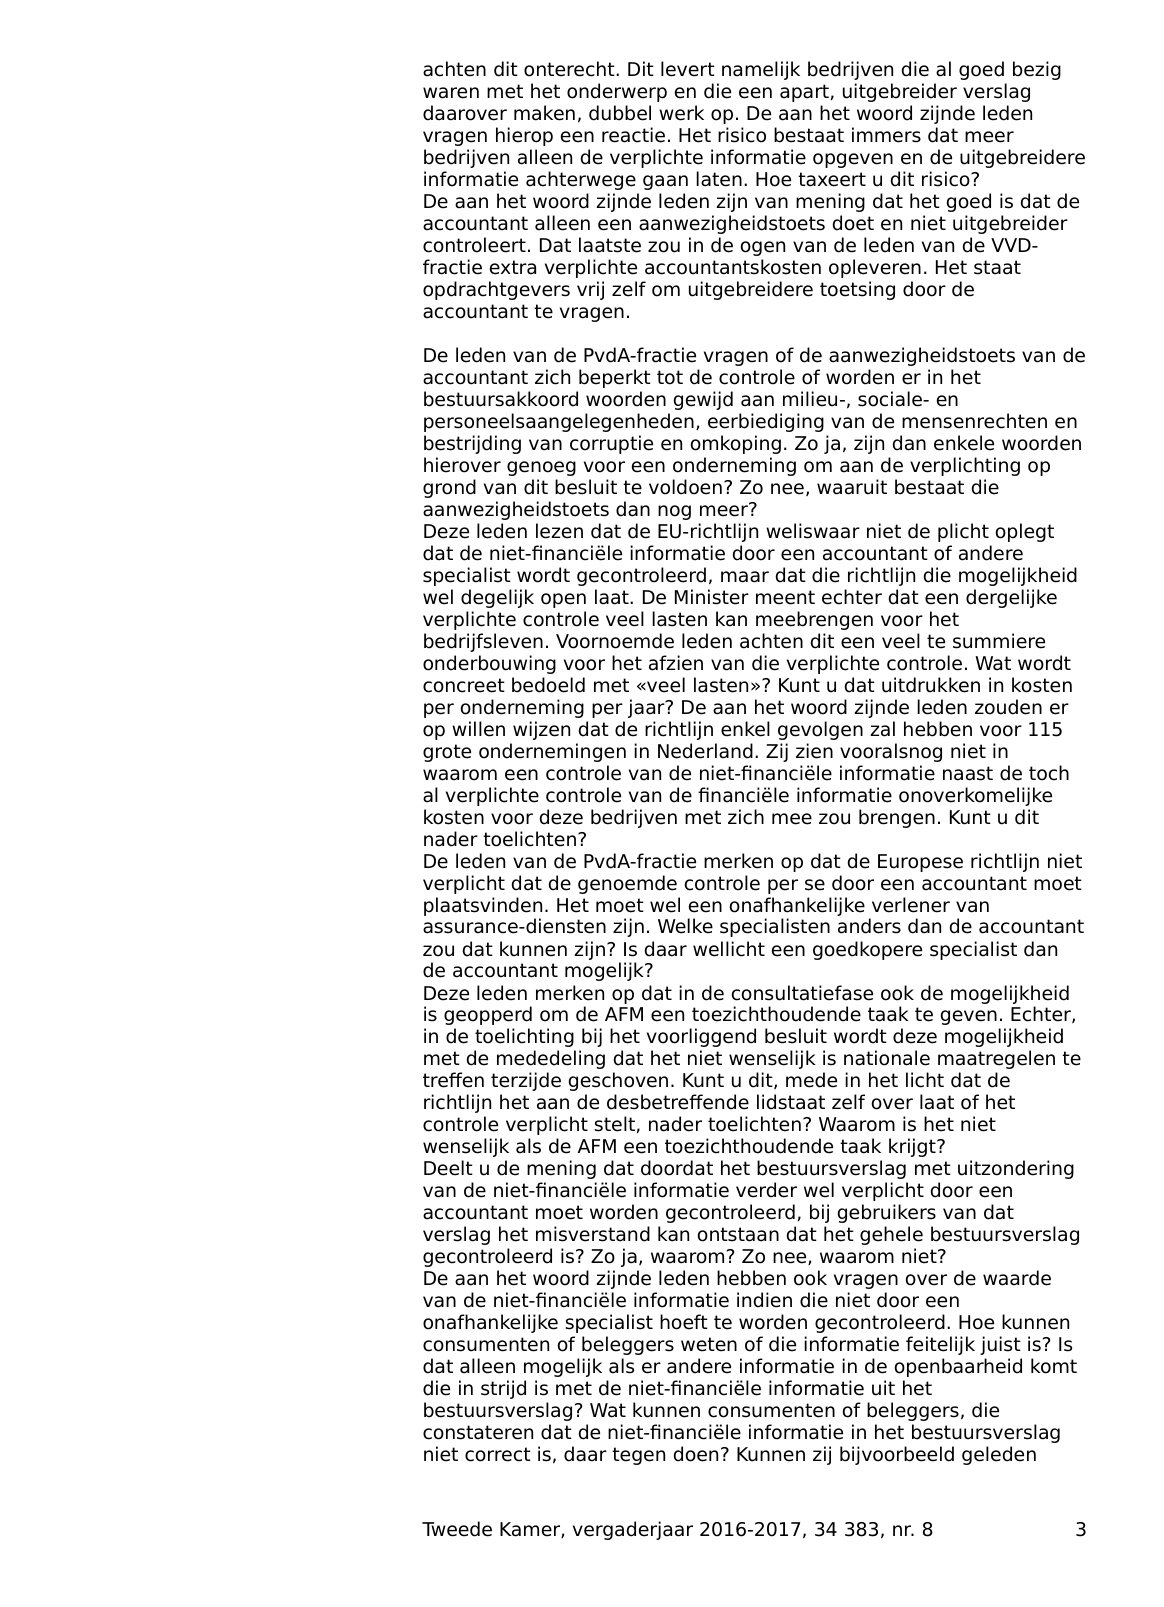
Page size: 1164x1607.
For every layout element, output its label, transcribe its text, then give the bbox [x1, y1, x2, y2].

text De aan het woord zijnde leden zijn van mening dat het goed is dat de accountant alleen een aanwezigheidstoets doet en niet uitgebreider controleert. Dat laatste zou in de ogen van de leden van de VVD-fractie extra verplichte accountantskosten opleveren. Het staat opdrachtgevers vrij zelf om uitgebreidere toetsing door de accountant te vragen. [422, 191, 1087, 323]
text De aan het woord zijnde leden hebben ook vragen over de waarde van de niet-financiële informatie indien die niet door een onafhankelijke specialist hoeft te worden gecontroleerd. Hoe kunnen consumenten of beleggers weten of die informatie feitelijk juist is? Is dat alleen mogelijk als er andere informatie in de openbaarheid komt die in strijd is met de niet-financiële informatie uit het bestuursverslag? Wat kunnen consumenten of beleggers, die constateren dat de niet-financiële informatie in het bestuursverslag niet correct is, daar tegen doen? Kunnen zij bijvoorbeeld geleden [422, 1268, 1087, 1466]
text Deze leden merken op dat in de consultatiefase ook de mogelijkheid is geopperd om de AFM een toezichthoudende taak te geven. Echter, in de toelichting bij het voorliggend besluit wordt deze mogelijkheid met de mededeling dat het niet wenselijk is nationale maatregelen te treffen terzijde geschoven. Kunt u dit, mede in het licht dat de richtlijn het aan de desbetreffende lidstaat zelf over laat of het controle verplicht stelt, nader toelichten? Waarom is het niet wenselijk als de AFM een toezichthoudende taak krijgt? [422, 982, 1087, 1158]
text Deze leden lezen dat de EU-richtlijn weliswaar niet de plicht oplegt dat de niet-financiële informatie door een accountant of andere specialist wordt gecontroleerd, maar dat die richtlijn die mogelijkheid wel degelijk open laat. De Minister meent echter dat een dergelijke verplichte controle veel lasten kan meebrengen voor het bedrijfsleven. Voornoemde leden achten dit een veel te summiere onderbouwing voor het afzien van die verplichte controle. Wat wordt concreet bedoeld met «veel lasten»? Kunt u dat uitdrukken in kosten per onderneming per jaar? De aan het woord zijnde leden zouden er op willen wijzen dat de richtlijn enkel gevolgen zal hebben voor 115 grote ondernemingen in Nederland. Zij zien vooralsnog niet in waarom een controle van de niet-financiële informatie naast de toch al verplichte controle van de financiële informatie onoverkomelijke kosten voor deze bedrijven met zich mee zou brengen. Kunt u dit nader toelichten? [422, 521, 1087, 851]
text De leden van de PvdA-fractie vragen of de aanwezigheidstoets van de accountant zich beperkt tot de controle of worden er in het bestuursakkoord woorden gewijd aan milieu-, sociale- en personeelsaangelegenheden, eerbiediging van de mensenrechten en bestrijding van corruptie en omkoping. Zo ja, zijn dan enkele woorden hierover genoeg voor een onderneming om aan de verplichting op grond van dit besluit te voldoen? Zo nee, waaruit bestaat die aanwezigheidstoets dan nog meer? [422, 345, 1087, 521]
text De leden van de PvdA-fractie merken op dat de Europese richtlijn niet verplicht dat de genoemde controle per se door een accountant moet plaatsvinden. Het moet wel een onafhankelijke verlener van assurance-diensten zijn. Welke specialisten anders dan de accountant zou dat kunnen zijn? Is daar wellicht een goedkopere specialist dan de accountant mogelijk? [422, 851, 1087, 982]
text Deelt u de mening dat doordat het bestuursverslag met uitzondering van de niet-financiële informatie verder wel verplicht door een accountant moet worden gecontroleerd, bij gebruikers van dat verslag het misverstand kan ontstaan dat het gehele bestuursverslag gecontroleerd is? Zo ja, waarom? Zo nee, waarom niet? [422, 1158, 1087, 1268]
text achten dit onterecht. Dit levert namelijk bedrijven die al goed bezig waren met het onderwerp en die een apart, uitgebreider verslag daarover maken, dubbel werk op. De aan het woord zijnde leden vragen hierop een reactie. Het risico bestaat immers dat meer bedrijven alleen de verplichte informatie opgeven en de uitgebreidere informatie achterwege gaan laten. Hoe taxeert u dit risico? [422, 59, 1087, 191]
